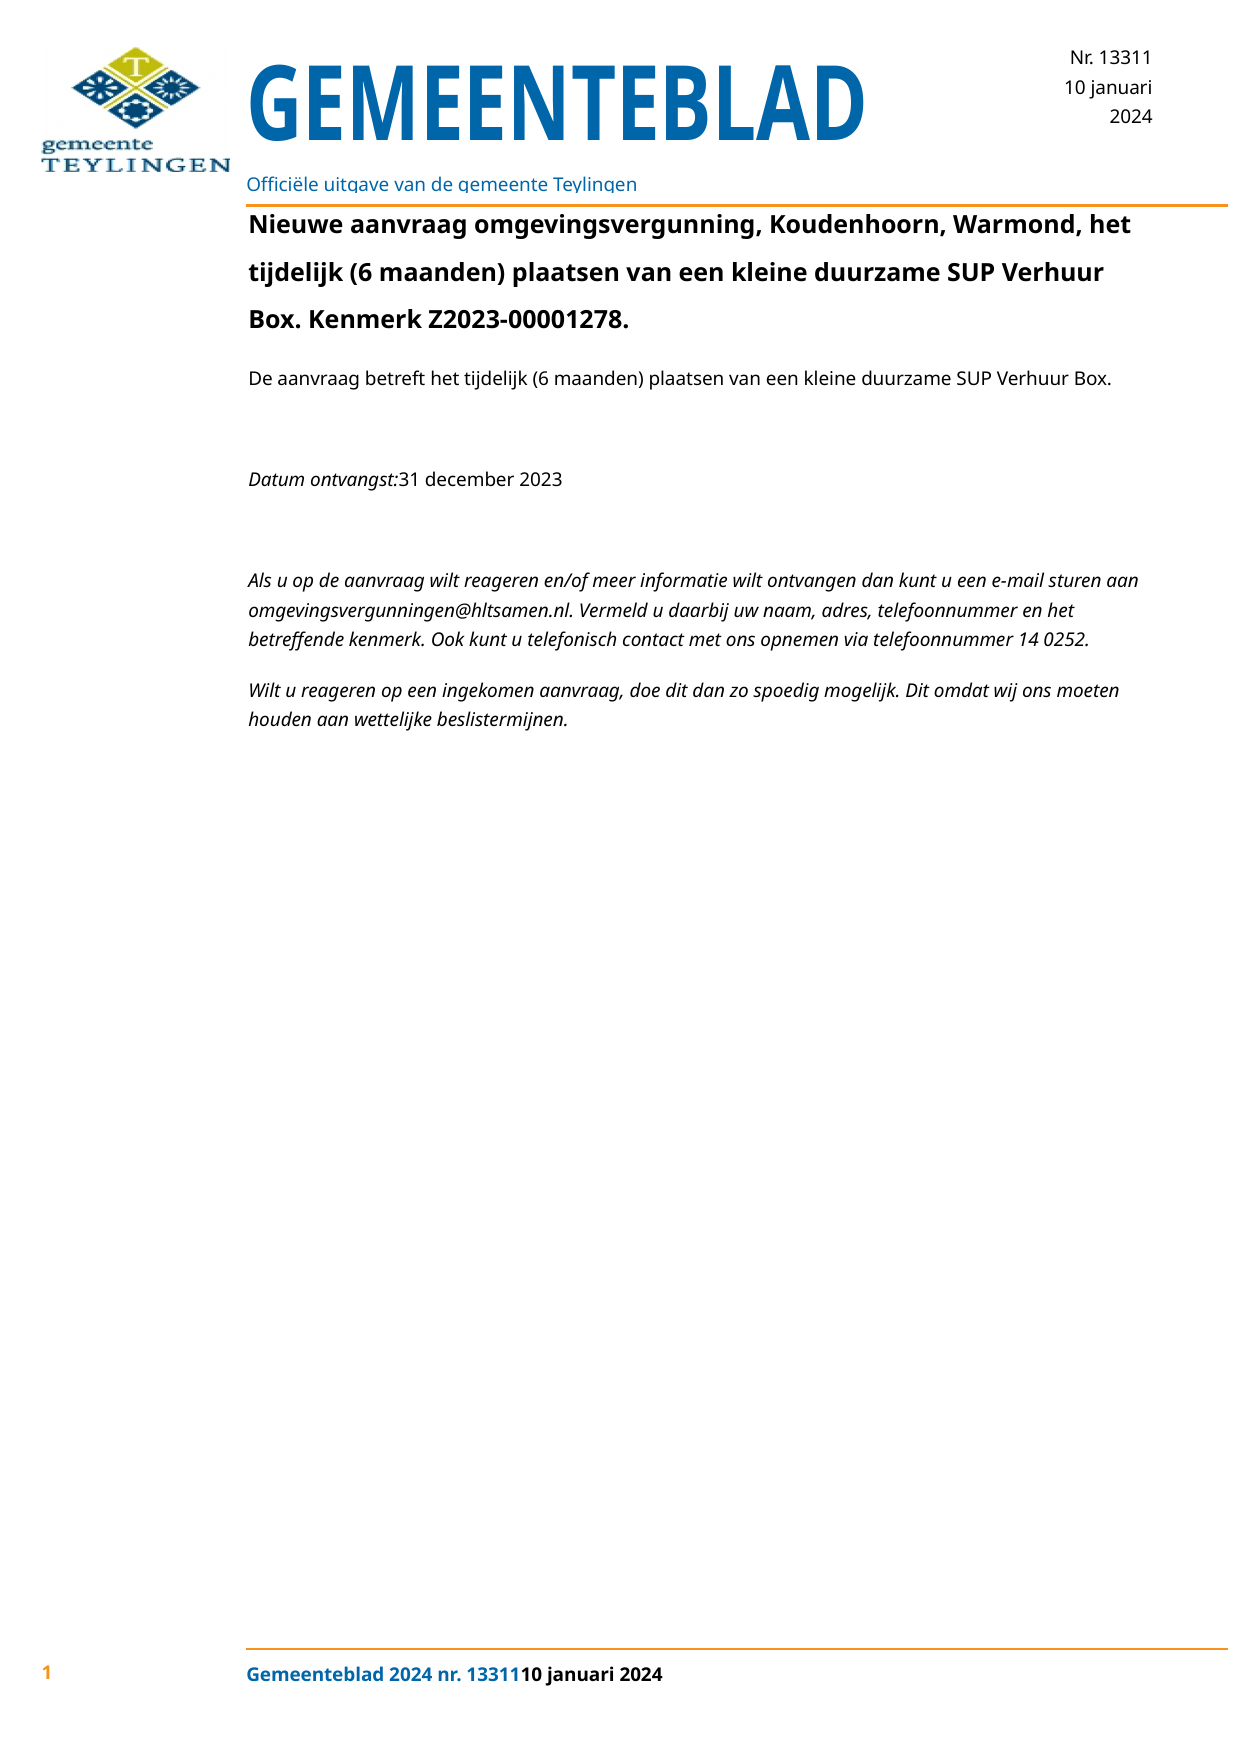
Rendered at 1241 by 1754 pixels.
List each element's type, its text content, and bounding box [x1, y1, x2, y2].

picture [41, 47, 231, 172]
text Datum ontvangst:31 december 2023 [248, 466, 1152, 492]
text Als u op de aanvraag wilt reageren en/of meer informatie wilt ontvangen dan kunt u een e-mail sturen aan omgevingsvergunningen@hltsamen.nl. Vermeld u daarbij uw naam, adres, telefoonnummer en het betreffende kenmerk. Ook kunt u telefonisch contact met ons opnemen via telefoonnummer 14 0252. [248, 567, 1152, 652]
text De aanvraag betreft het tijdelijk (6 maanden) plaatsen van een kleine duurzame SUP Verhuur Box. [248, 366, 1152, 391]
text Wilt u reageren op een ingekomen aanvraag, doe dit dan zo spoedig mogelijk. Dit omdat wij ons moeten houden aan wettelijke beslistermijnen. [248, 677, 1152, 732]
text Nieuwe aanvraag omgevingsvergunning, Koudenhoorn, Warmond, het tijdelijk (6 maanden) plaatsen van een kleine duurzame SUP Verhuur Box. Kenmerk Z2023-00001278. [248, 207, 1152, 336]
